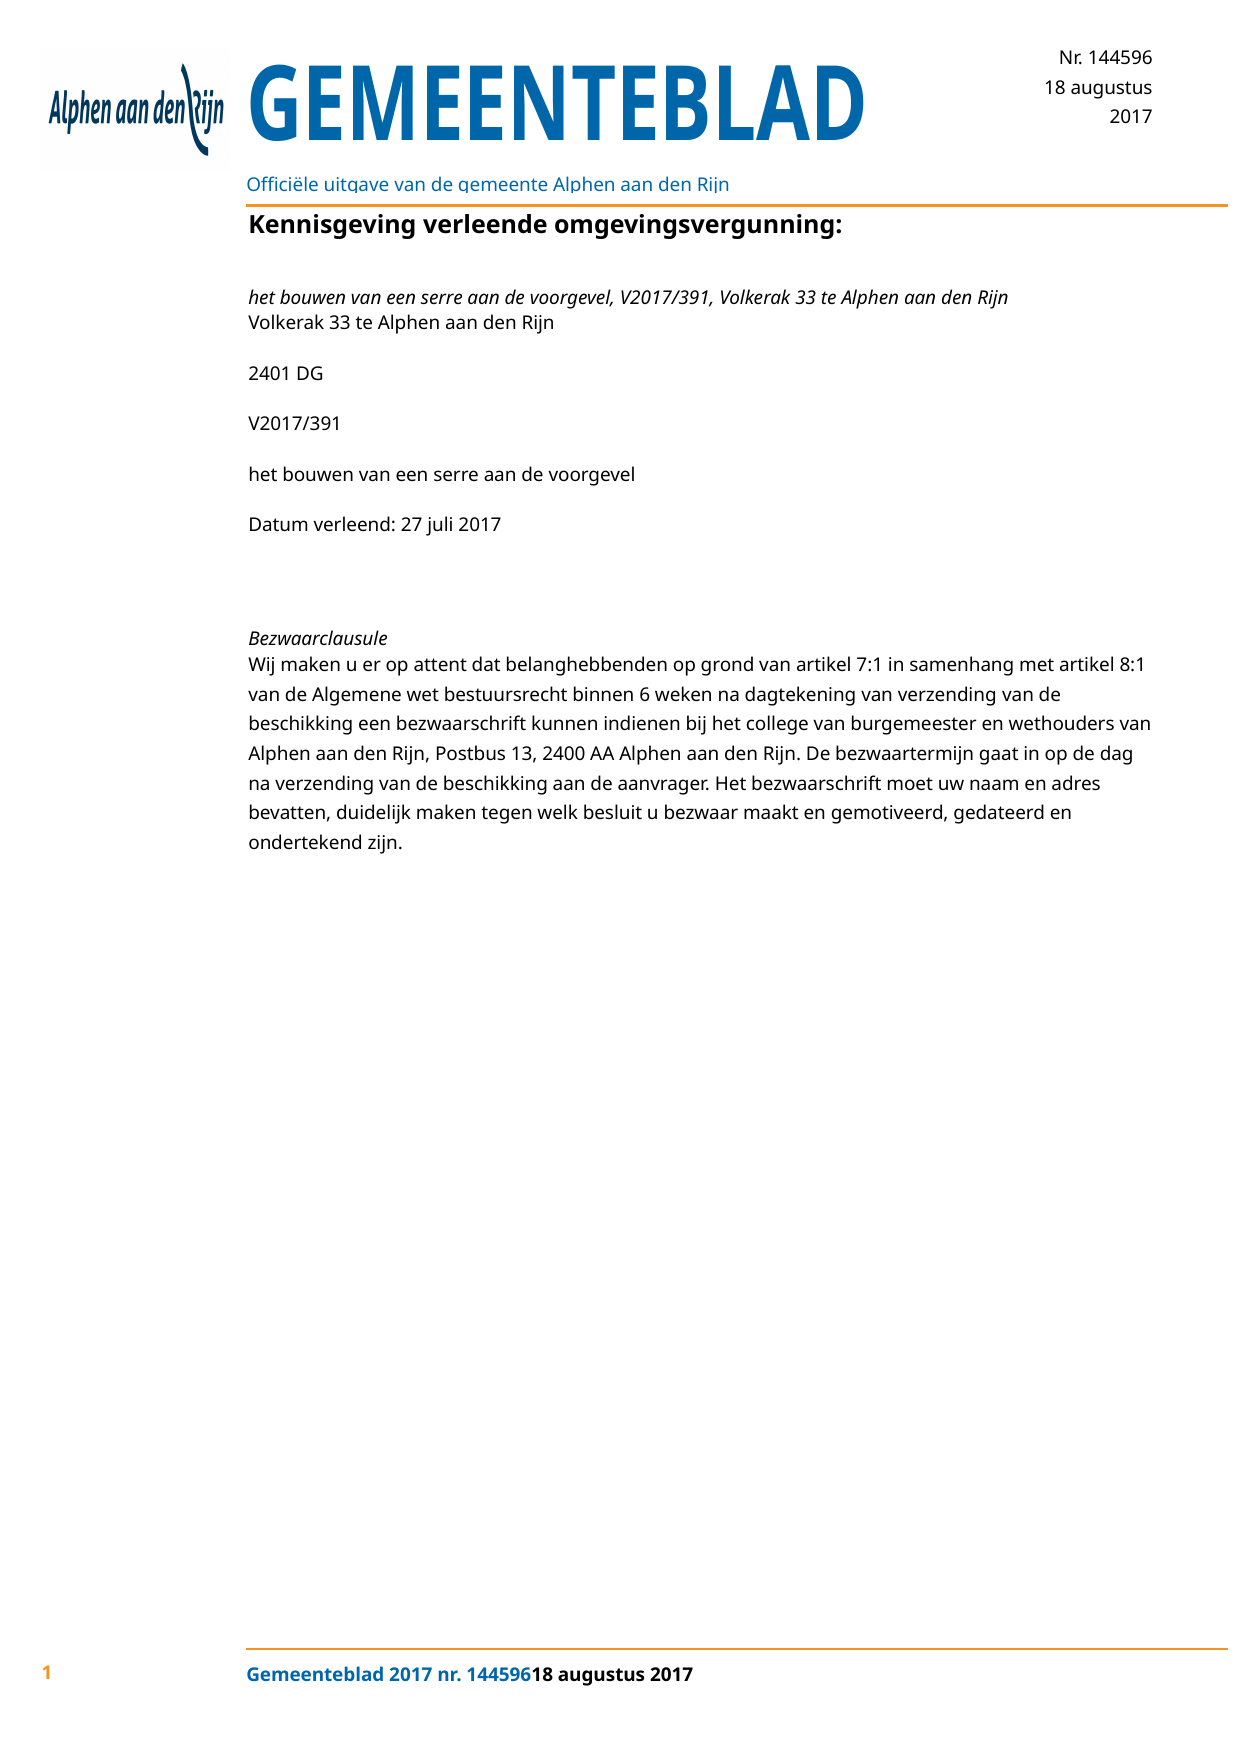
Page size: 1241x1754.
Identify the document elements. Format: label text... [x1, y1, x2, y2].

text Bezwaarclausule [248, 626, 1152, 651]
text het bouwen van een serre aan de voorgevel, V2017/391, Volkerak 33 te Alphen aan den Rijn [248, 284, 1152, 309]
text 2401 DG [248, 360, 1152, 386]
text Kennisgeving verleende omgevingsvergunning: [248, 207, 1152, 241]
text Volkerak 33 te Alphen aan den Rijn [248, 309, 1152, 335]
text V2017/391 [248, 410, 1152, 436]
text het bouwen van een serre aan de voorgevel [248, 461, 1152, 487]
text Datum verleend: 27 juli 2017 [248, 511, 1152, 537]
text Wij maken u er op attent dat belanghebbenden op grond van artikel 7:1 in samenhang met artikel 8:1 van de Algemene wet bestuursrecht binnen 6 weken na dagtekening van verzending van de beschikking een bezwaarschrift kunnen indienen bij het college van burgemeester en wethouders van Alphen aan den Rijn, Postbus 13, 2400 AA Alphen aan den Rijn. De bezwaartermijn gaat in op de dag na verzending van de beschikking aan de aanvrager. Het bezwaarschrift moet uw naam en adres bevatten, duidelijk maken tegen welk besluit u bezwaar maakt en gemotiveerd, gedateerd en ondertekend zijn. [248, 651, 1152, 854]
picture [41, 47, 231, 172]
